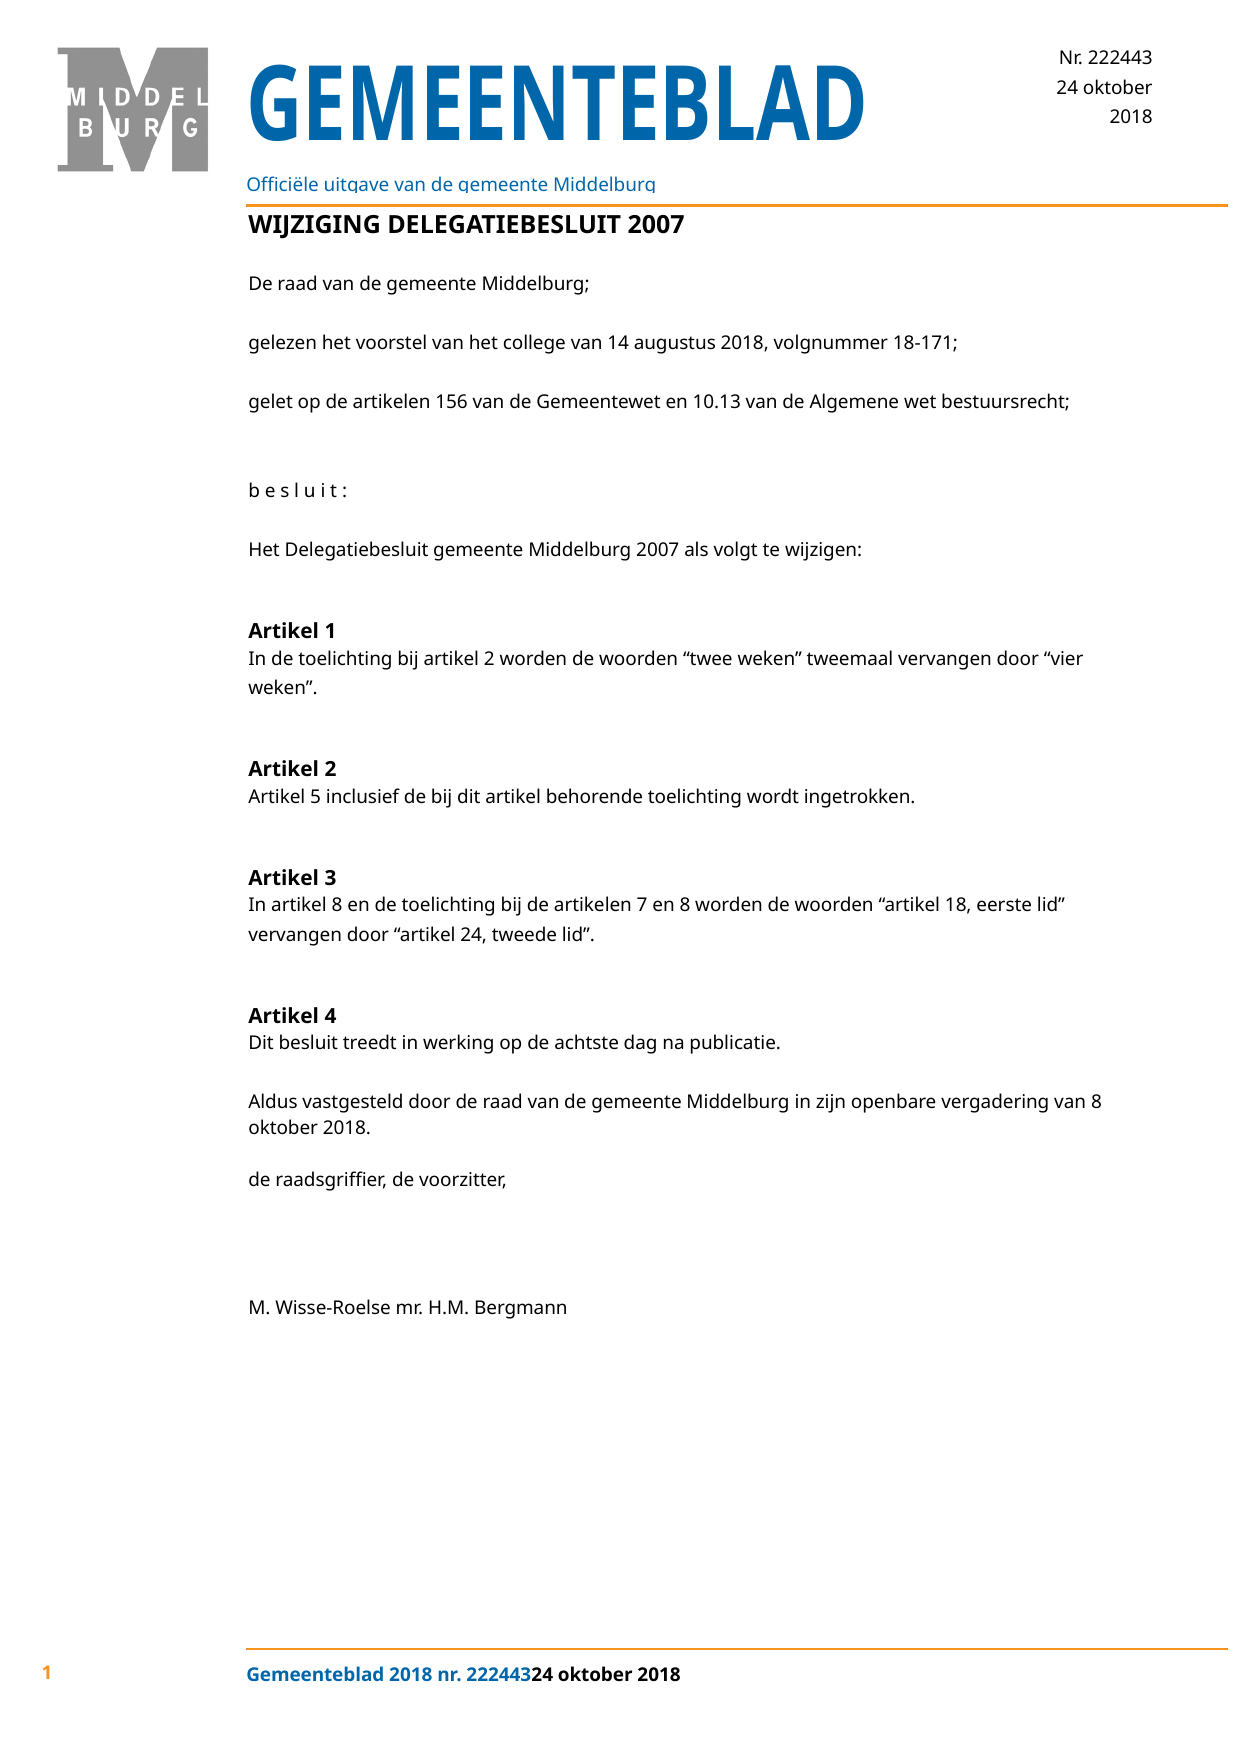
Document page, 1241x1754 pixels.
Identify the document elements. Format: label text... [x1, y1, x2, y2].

text De raad van de gemeente Middelburg; [248, 270, 1152, 296]
text Het Delegatiebesluit gemeente Middelburg 2007 als volgt te wijzigen: [248, 537, 1152, 562]
text Artikel 5 inclusief de bij dit artikel behorende toelichting wordt ingetrokken. [248, 783, 1152, 809]
text gelet op de artikelen 156 van de Gemeentewet en 10.13 van de Algemene wet bestuursrecht; [248, 389, 1152, 414]
text M. Wisse-Roelse mr. H.M. Bergmann [248, 1294, 1152, 1320]
text Artikel 4 [248, 1001, 1152, 1029]
text gelezen het voorstel van het college van 14 augustus 2018, volgnummer 18-171; [248, 329, 1152, 355]
picture [41, 47, 231, 172]
text de raadsgriffier, de voorzitter, [248, 1166, 1152, 1192]
text Dit besluit treedt in werking op de achtste dag na publicatie. [248, 1029, 1152, 1055]
text In de toelichting bij artikel 2 worden de woorden “twee weken” tweemaal vervangen door “vier weken”. [248, 645, 1152, 700]
text In artikel 8 en de toelichting bij de artikelen 7 en 8 worden de woorden “artikel 18, eerste lid” vervangen door “artikel 24, tweede lid”. [248, 891, 1152, 947]
text b e s l u i t : [248, 477, 1152, 503]
text WIJZIGING DELEGATIEBESLUIT 2007 [248, 207, 1152, 241]
text Aldus vastgesteld door de raad van de gemeente Middelburg in zijn openbare vergadering van 8 oktober 2018. [248, 1089, 1152, 1140]
text Artikel 2 [248, 754, 1152, 783]
text Artikel 1 [248, 617, 1152, 645]
text Artikel 3 [248, 863, 1152, 891]
